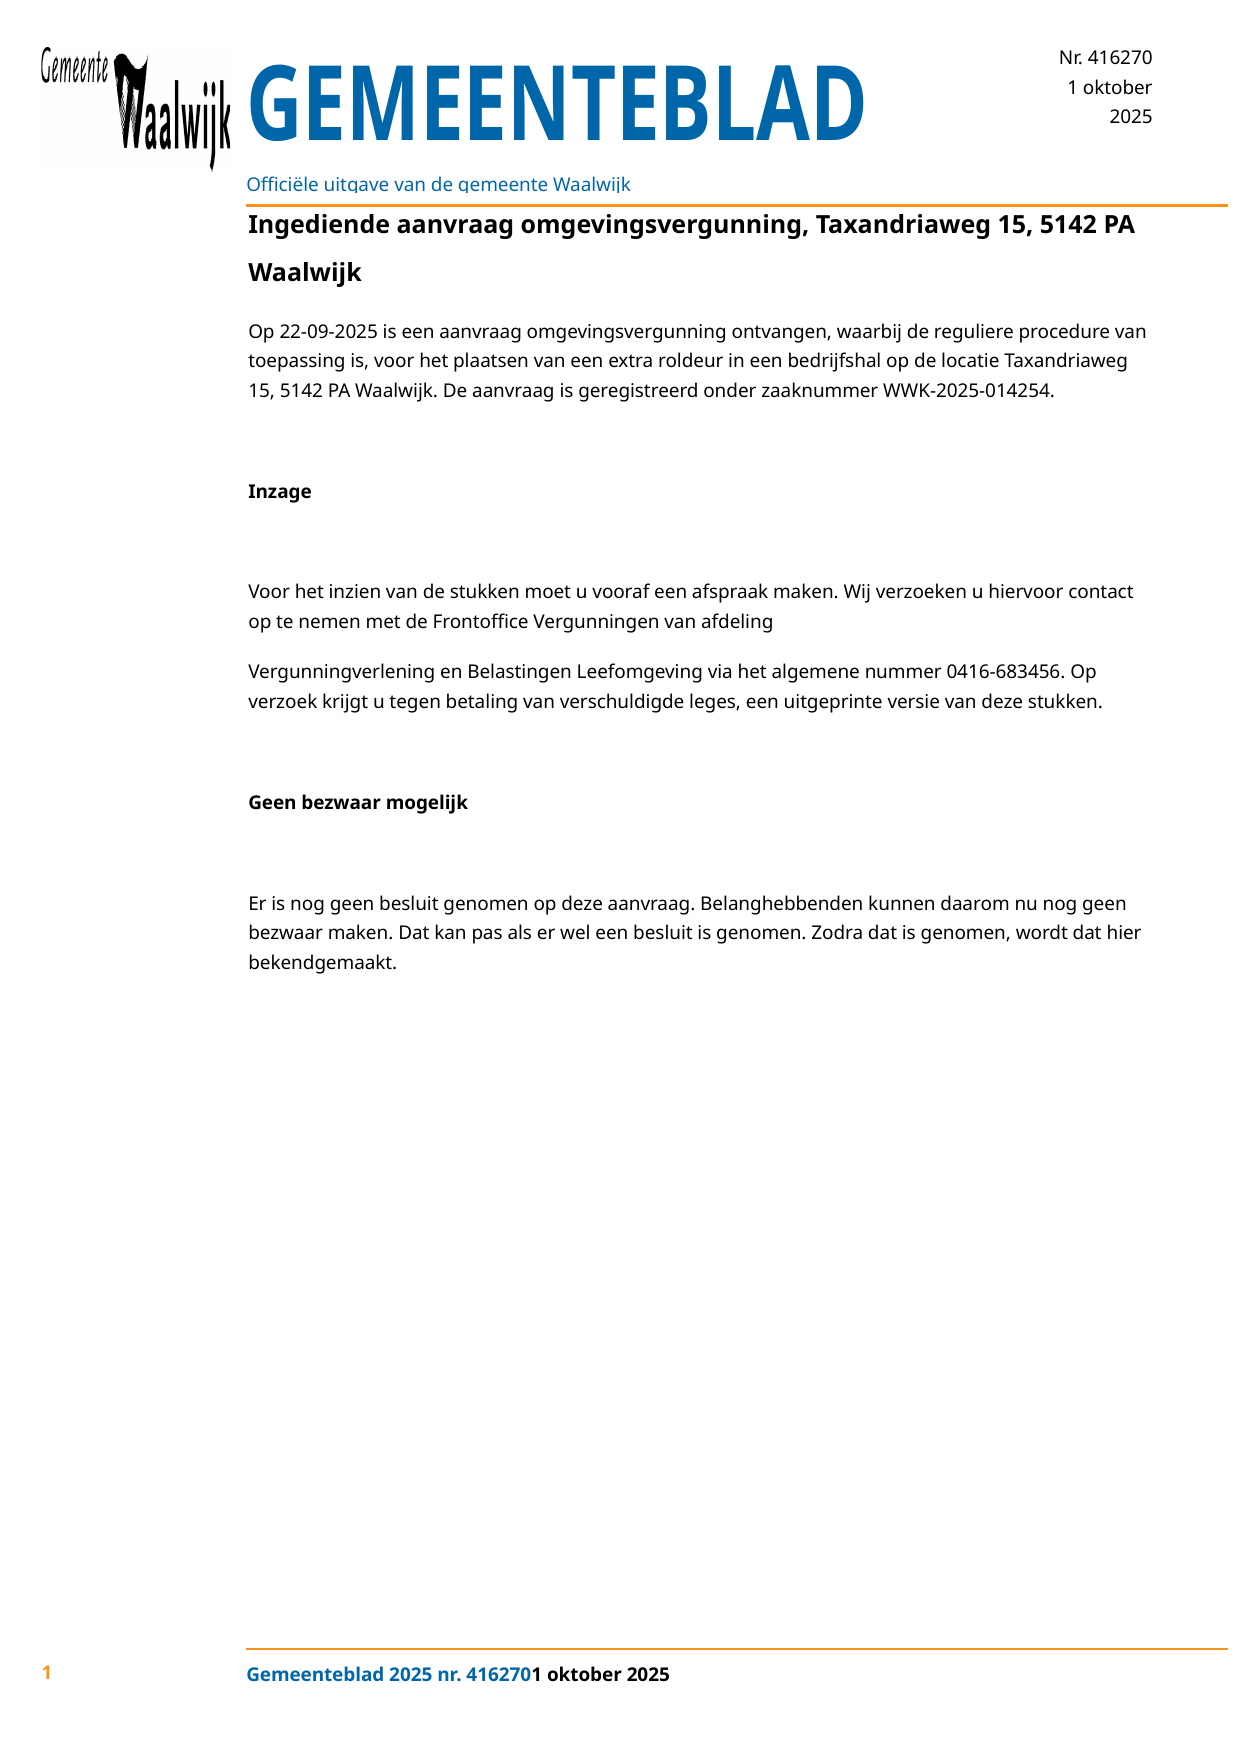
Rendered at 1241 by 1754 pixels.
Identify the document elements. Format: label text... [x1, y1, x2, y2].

text Inzage [248, 478, 1152, 504]
text Ingediende aanvraag omgevingsvergunning, Taxandriaweg 15, 5142 PA Waalwijk [248, 207, 1152, 288]
picture [41, 47, 231, 172]
text Vergunningverlening en Belastingen Leefomgeving via het algemene nummer 0416-683456. Op verzoek krijgt u tegen betaling van verschuldigde leges, een uitgeprinte versie van deze stukken. [248, 659, 1152, 714]
text Voor het inzien van de stukken moet u vooraf een afspraak maken. Wij verzoeken u hiervoor contact op te nemen met de Frontoffice Vergunningen van afdeling [248, 579, 1152, 634]
text Er is nog geen besluit genomen op deze aanvraag. Belanghebbenden kunnen daarom nu nog geen bezwaar maken. Dat kan pas als er wel een besluit is genomen. Zodra dat is genomen, wordt dat hier bekendgemaakt. [248, 890, 1152, 975]
text Op 22-09-2025 is een aanvraag omgevingsvergunning ontvangen, waarbij de reguliere procedure van toepassing is, voor het plaatsen van een extra roldeur in een bedrijfshal op de locatie Taxandriaweg 15, 5142 PA Waalwijk. De aanvraag is geregistreerd onder zaaknummer WWK-2025-014254. [248, 318, 1152, 403]
text Geen bezwaar mogelijk [248, 789, 1152, 815]
